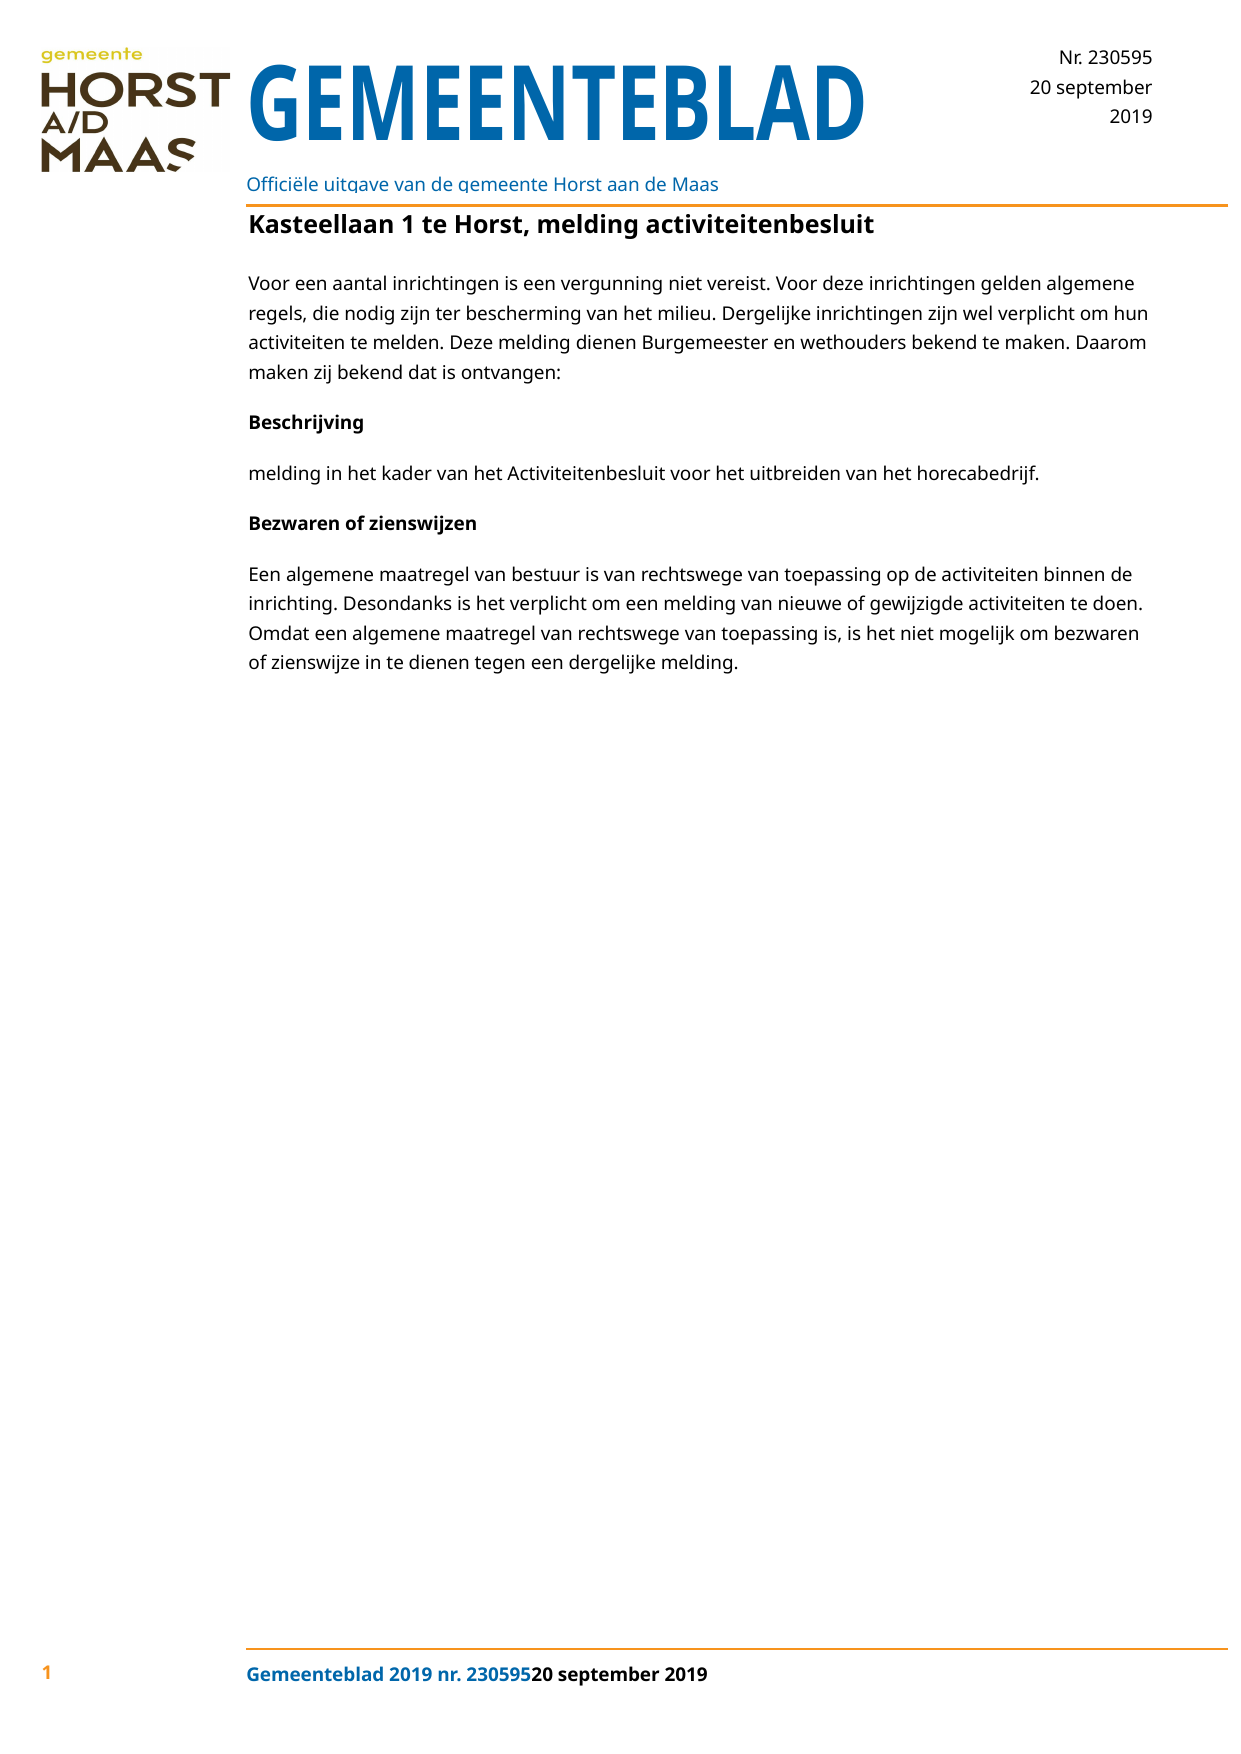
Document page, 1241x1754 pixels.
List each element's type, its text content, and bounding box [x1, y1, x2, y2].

text Voor een aantal inrichtingen is een vergunning niet vereist. Voor deze inrichtingen gelden algemene regels, die nodig zijn ter bescherming van het milieu. Dergelijke inrichtingen zijn wel verplicht om hun activiteiten te melden. Deze melding dienen Burgemeester en wethouders bekend te maken. Daarom maken zij bekend dat is ontvangen: [248, 270, 1152, 385]
text Beschrijving [248, 409, 1152, 435]
picture [41, 47, 231, 172]
text Een algemene maatregel van bestuur is van rechtswege van toepassing op de activiteiten binnen de inrichting. Desondanks is het verplicht om een melding van nieuwe of gewijzigde activiteiten te doen. Omdat een algemene maatregel van rechtswege van toepassing is, is het niet mogelijk om bezwaren of zienswijze in te dienen tegen een dergelijke melding. [248, 561, 1152, 675]
text Bezwaren of zienswijzen [248, 510, 1152, 536]
text melding in het kader van het Activiteitenbesluit voor het uitbreiden van het horecabedrijf. [248, 460, 1152, 486]
text Kasteellaan 1 te Horst, melding activiteitenbesluit [248, 207, 1152, 241]
